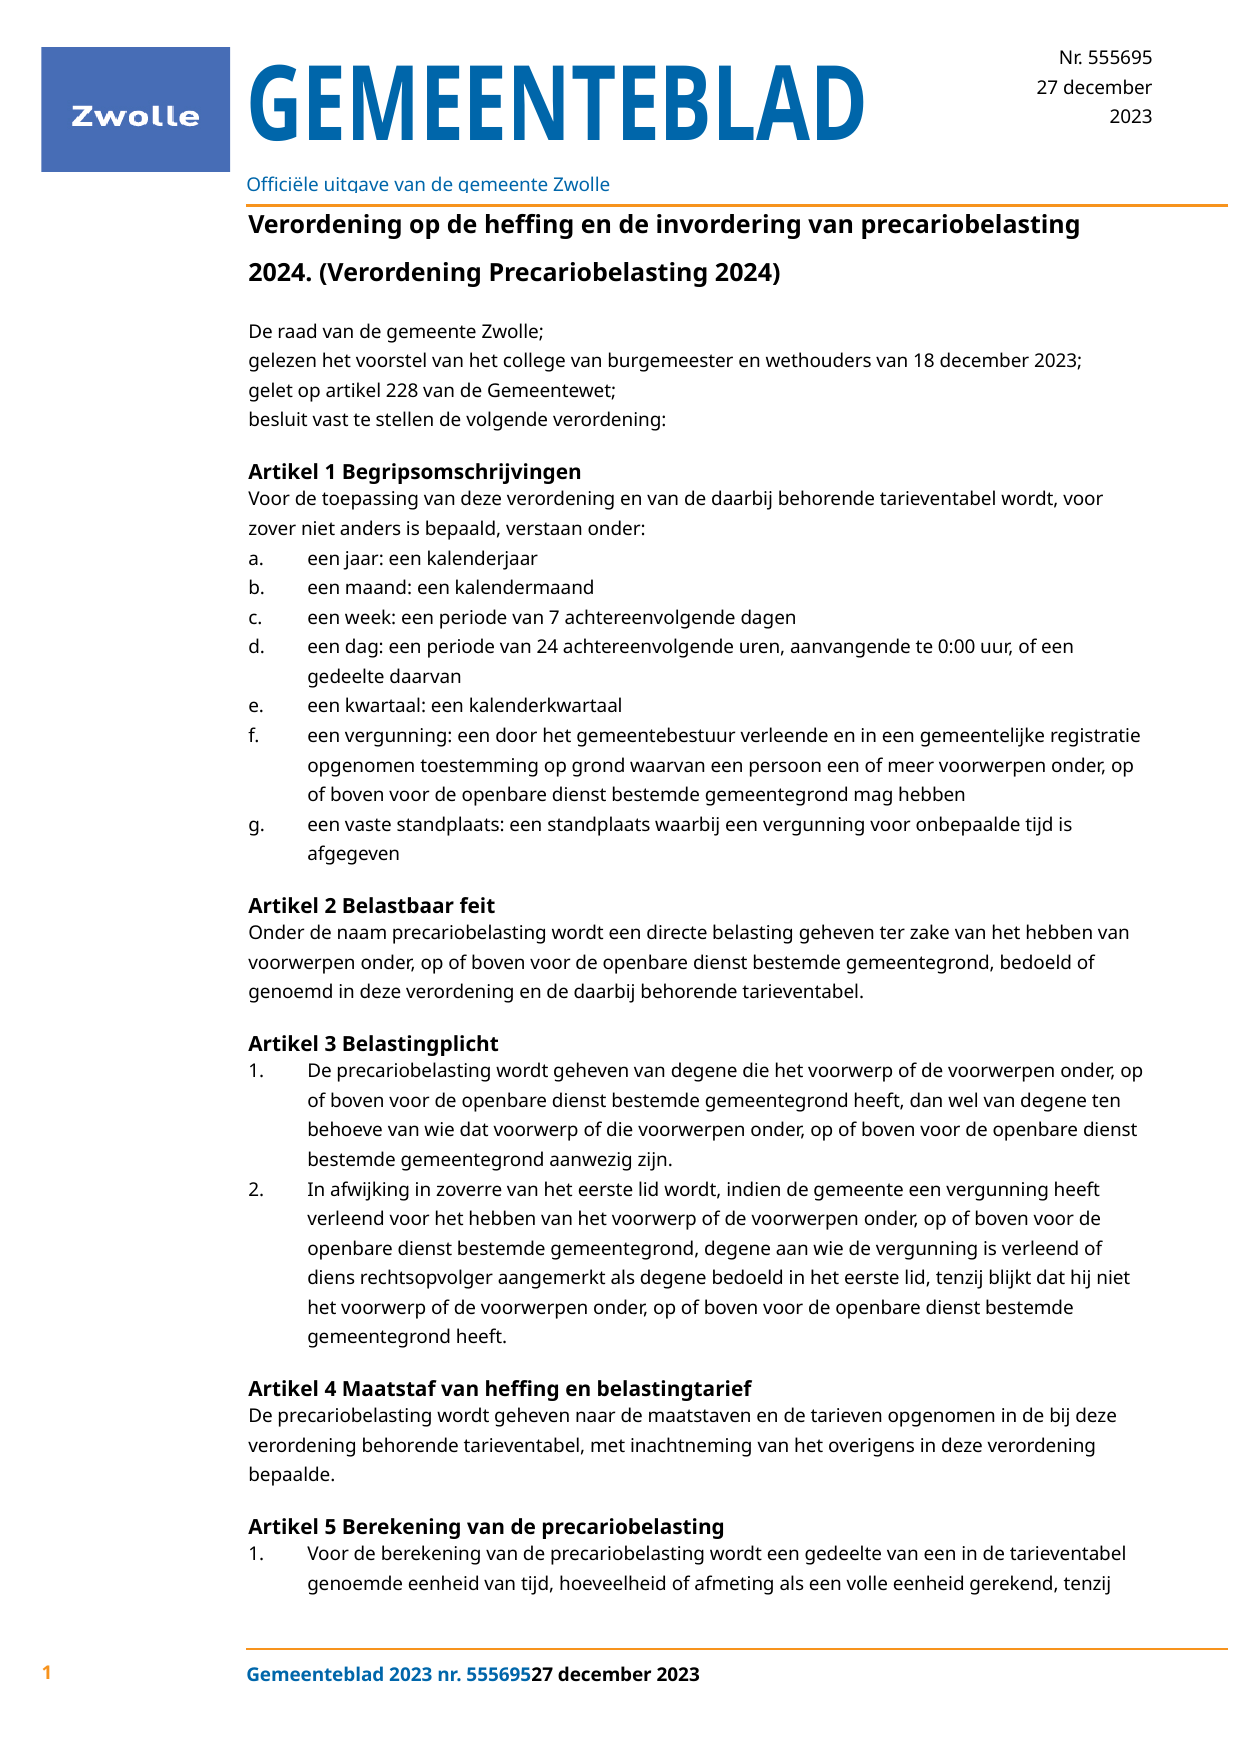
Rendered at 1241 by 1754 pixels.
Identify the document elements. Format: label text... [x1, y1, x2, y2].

list een dag: een periode van 24 achtereenvolgende uren, aanvangende te 0:00 uur, of een gedeelte daarvan [248, 633, 1152, 689]
list een vergunning: een door het gemeentebestuur verleende en in een gemeentelijke registratie opgenomen toestemming op grond waarvan een persoon een of meer voorwerpen onder, op of boven voor de openbare dienst bestemde gemeentegrond mag hebben [248, 722, 1152, 807]
text Artikel 2 Belastbaar feit [248, 891, 1152, 919]
list een kwartaal: een kalenderkwartaal [248, 693, 1152, 718]
text Onder de naam precariobelasting wordt een directe belasting geheven ter zake van het hebben van voorwerpen onder, op of boven voor de openbare dienst bestemde gemeentegrond, bedoeld of genoemd in deze verordening en de daarbij behorende tarieventabel. [248, 919, 1152, 1004]
list een week: een periode van 7 achtereenvolgende dagen [248, 604, 1152, 629]
text Verordening op de heffing en de invordering van precariobelasting 2024. (Verordening Precariobelasting 2024) [248, 207, 1152, 288]
text Artikel 1 Begripsomschrijvingen [248, 457, 1152, 486]
text Voor de toepassing van deze verordening en van de daarbij behorende tarieventabel wordt, voor zover niet anders is bepaald, verstaan onder: [248, 486, 1152, 541]
list De precariobelasting wordt geheven van degene die het voorwerp of de voorwerpen onder, op of boven voor de openbare dienst bestemde gemeentegrond heeft, dan wel van degene ten behoeve van wie dat voorwerp of die voorwerpen onder, op of boven voor de openbare dienst bestemde gemeentegrond aanwezig zijn. [248, 1057, 1152, 1172]
text gelet op artikel 228 van de Gemeentewet; [248, 377, 1152, 403]
list een jaar: een kalenderjaar [248, 545, 1152, 570]
text Artikel 3 Belastingplicht [248, 1029, 1152, 1057]
text Artikel 5 Berekening van de precariobelasting [248, 1512, 1152, 1541]
text Artikel 4 Maatstaf van heffing en belastingtarief [248, 1374, 1152, 1402]
list een vaste standplaats: een standplaats waarbij een vergunning voor onbepaalde tijd is afgegeven [248, 811, 1152, 866]
list een maand: een kalendermaand [248, 574, 1152, 600]
picture [41, 47, 231, 172]
text De raad van de gemeente Zwolle; [248, 318, 1152, 344]
list In afwijking in zoverre van het eerste lid wordt, indien de gemeente een vergunning heeft verleend voor het hebben van het voorwerp of de voorwerpen onder, op of boven voor de openbare dienst bestemde gemeentegrond, degene aan wie de vergunning is verleend of diens rechtsopvolger aangemerkt als degene bedoeld in het eerste lid, tenzij blijkt dat hij niet het voorwerp of de voorwerpen onder, op of boven voor de openbare dienst bestemde gemeentegrond heeft. [248, 1176, 1152, 1349]
text De precariobelasting wordt geheven naar de maatstaven en de tarieven opgenomen in de bij deze verordening behorende tarieventabel, met inachtneming van het overigens in deze verordening bepaalde. [248, 1402, 1152, 1487]
text besluit vast te stellen de volgende verordening: [248, 407, 1152, 432]
text gelezen het voorstel van het college van burgemeester en wethouders van 18 december 2023; [248, 347, 1152, 373]
list Voor de berekening van de precariobelasting wordt een gedeelte van een in de tarieventabel genoemde eenheid van tijd, hoeveelheid of afmeting als een volle eenheid gerekend, tenzij [248, 1541, 1152, 1596]
